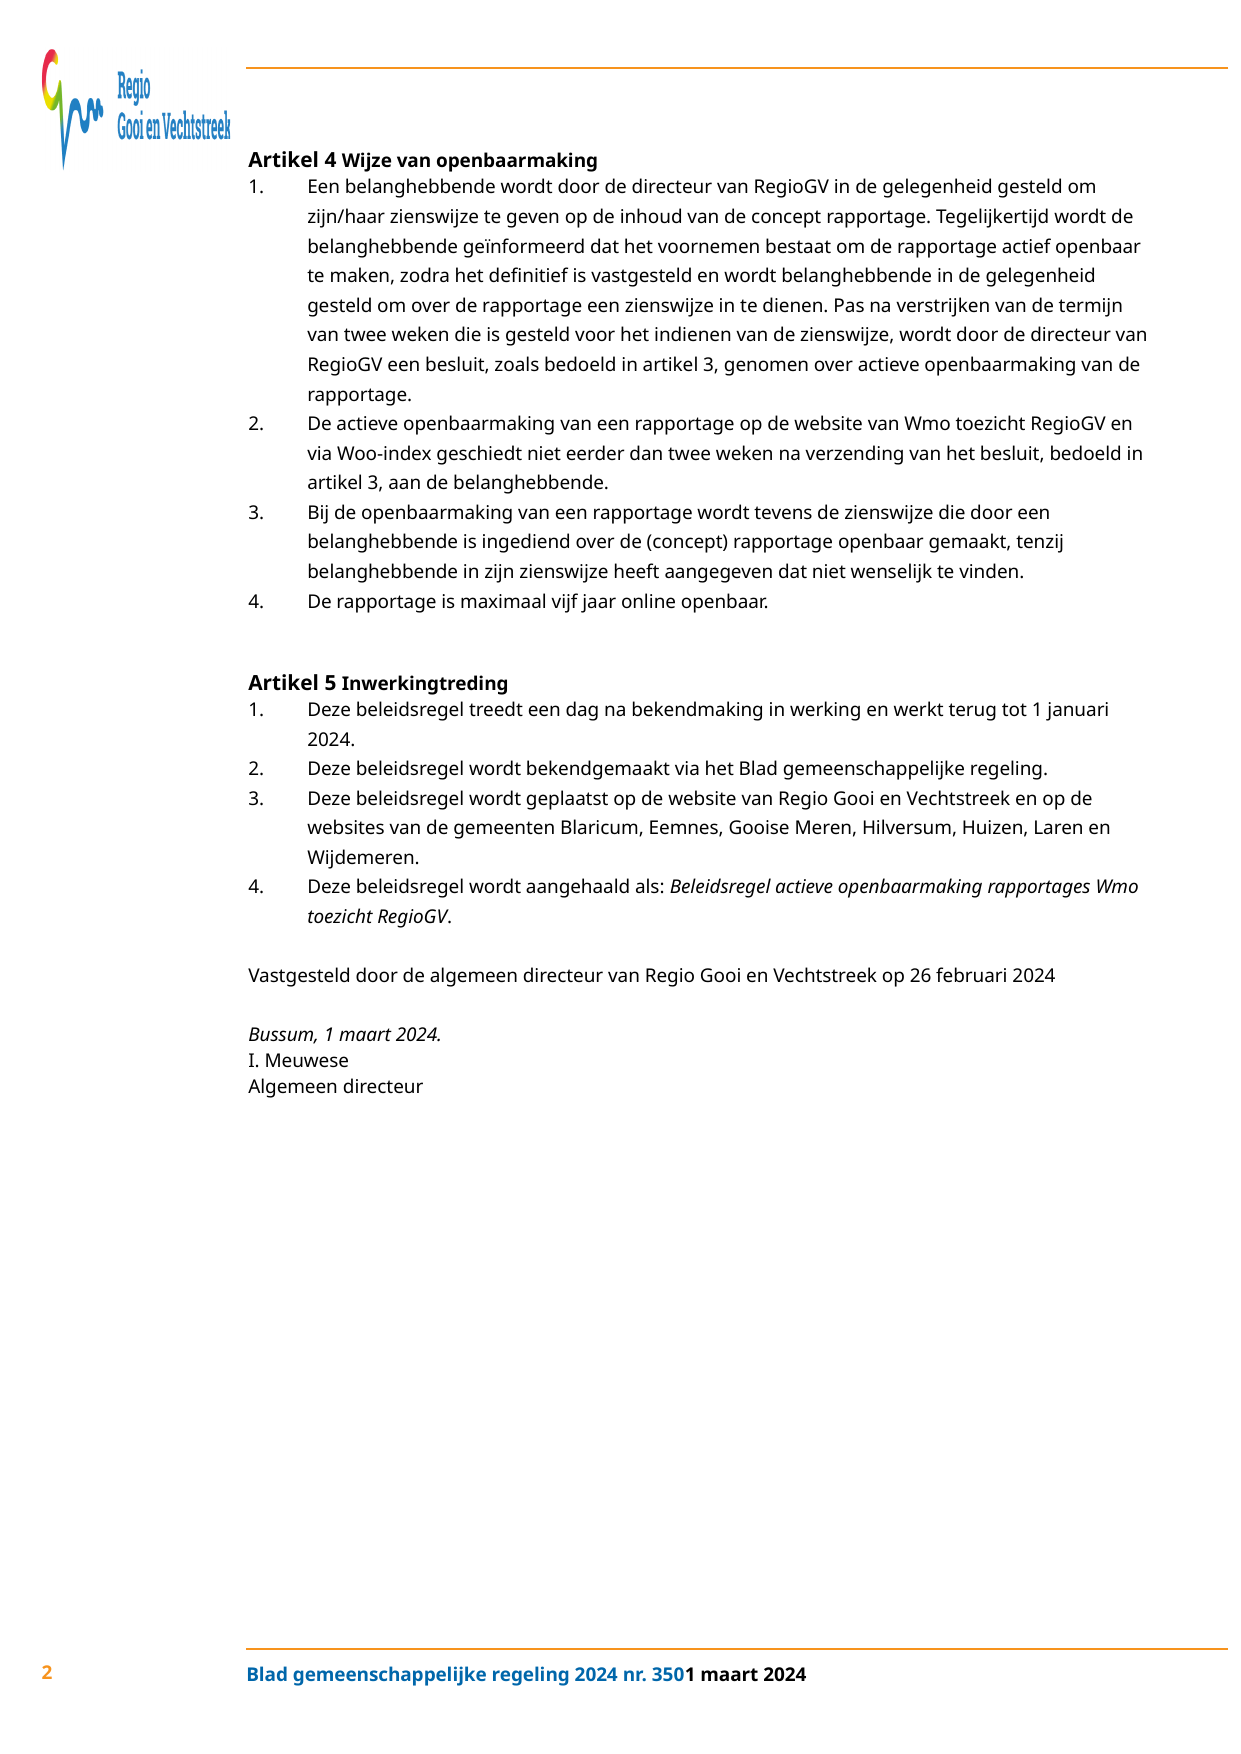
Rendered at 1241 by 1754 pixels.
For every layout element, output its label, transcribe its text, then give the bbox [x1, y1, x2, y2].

text Algemeen directeur [248, 1073, 1152, 1099]
list De rapportage is maximaal vijf jaar online openbaar. [248, 588, 1152, 613]
text I. Meuwese [248, 1047, 1152, 1073]
text Artikel 4 Wijze van openbaarmaking [248, 145, 1152, 174]
text Artikel 5 Inwerkingtreding [248, 668, 1152, 696]
list De actieve openbaarmaking van een rapportage op de website van Wmo toezicht RegioGV en via Woo-index geschiedt niet eerder dan twee weken na verzending van het besluit, bedoeld in artikel 3, aan de belanghebbende. [248, 410, 1152, 495]
list Deze beleidsregel wordt bekendgemaakt via het Blad gemeenschappelijke regeling. [248, 755, 1152, 781]
list Deze beleidsregel treedt een dag na bekendmaking in werking en werkt terug tot 1 januari 2024. [248, 696, 1152, 752]
picture [41, 47, 231, 172]
list Deze beleidsregel wordt geplaatst op de website van Regio Gooi en Vechtstreek en op de websites van de gemeenten Blaricum, Eemnes, Gooise Meren, Hilversum, Huizen, Laren en Wijdemeren. [248, 785, 1152, 870]
text Vastgesteld door de algemeen directeur van Regio Gooi en Vechtstreek op 26 februari 2024 [248, 962, 1152, 988]
text Bussum, 1 maart 2024. [248, 1022, 1152, 1047]
list Een belanghebbende wordt door de directeur van RegioGV in de gelegenheid gesteld om zijn/haar zienswijze te geven op de inhoud van de concept rapportage. Tegelijkertijd wordt de belanghebbende geïnformeerd dat het voornemen bestaat om de rapportage actief openbaar te maken, zodra het definitief is vastgesteld en wordt belanghebbende in de gelegenheid gesteld om over de rapportage een zienswijze in te dienen. Pas na verstrijken van de termijn van twee weken die is gesteld voor het indienen van de zienswijze, wordt door de directeur van RegioGV een besluit, zoals bedoeld in artikel 3, genomen over actieve openbaarmaking van de rapportage. [248, 174, 1152, 406]
list Bij de openbaarmaking van een rapportage wordt tevens de zienswijze die door een belanghebbende is ingediend over de (concept) rapportage openbaar gemaakt, tenzij belanghebbende in zijn zienswijze heeft aangegeven dat niet wenselijk te vinden. [248, 499, 1152, 584]
list Deze beleidsregel wordt aangehaald als: Beleidsregel actieve openbaarmaking rapportages Wmo toezicht RegioGV. [248, 874, 1152, 929]
